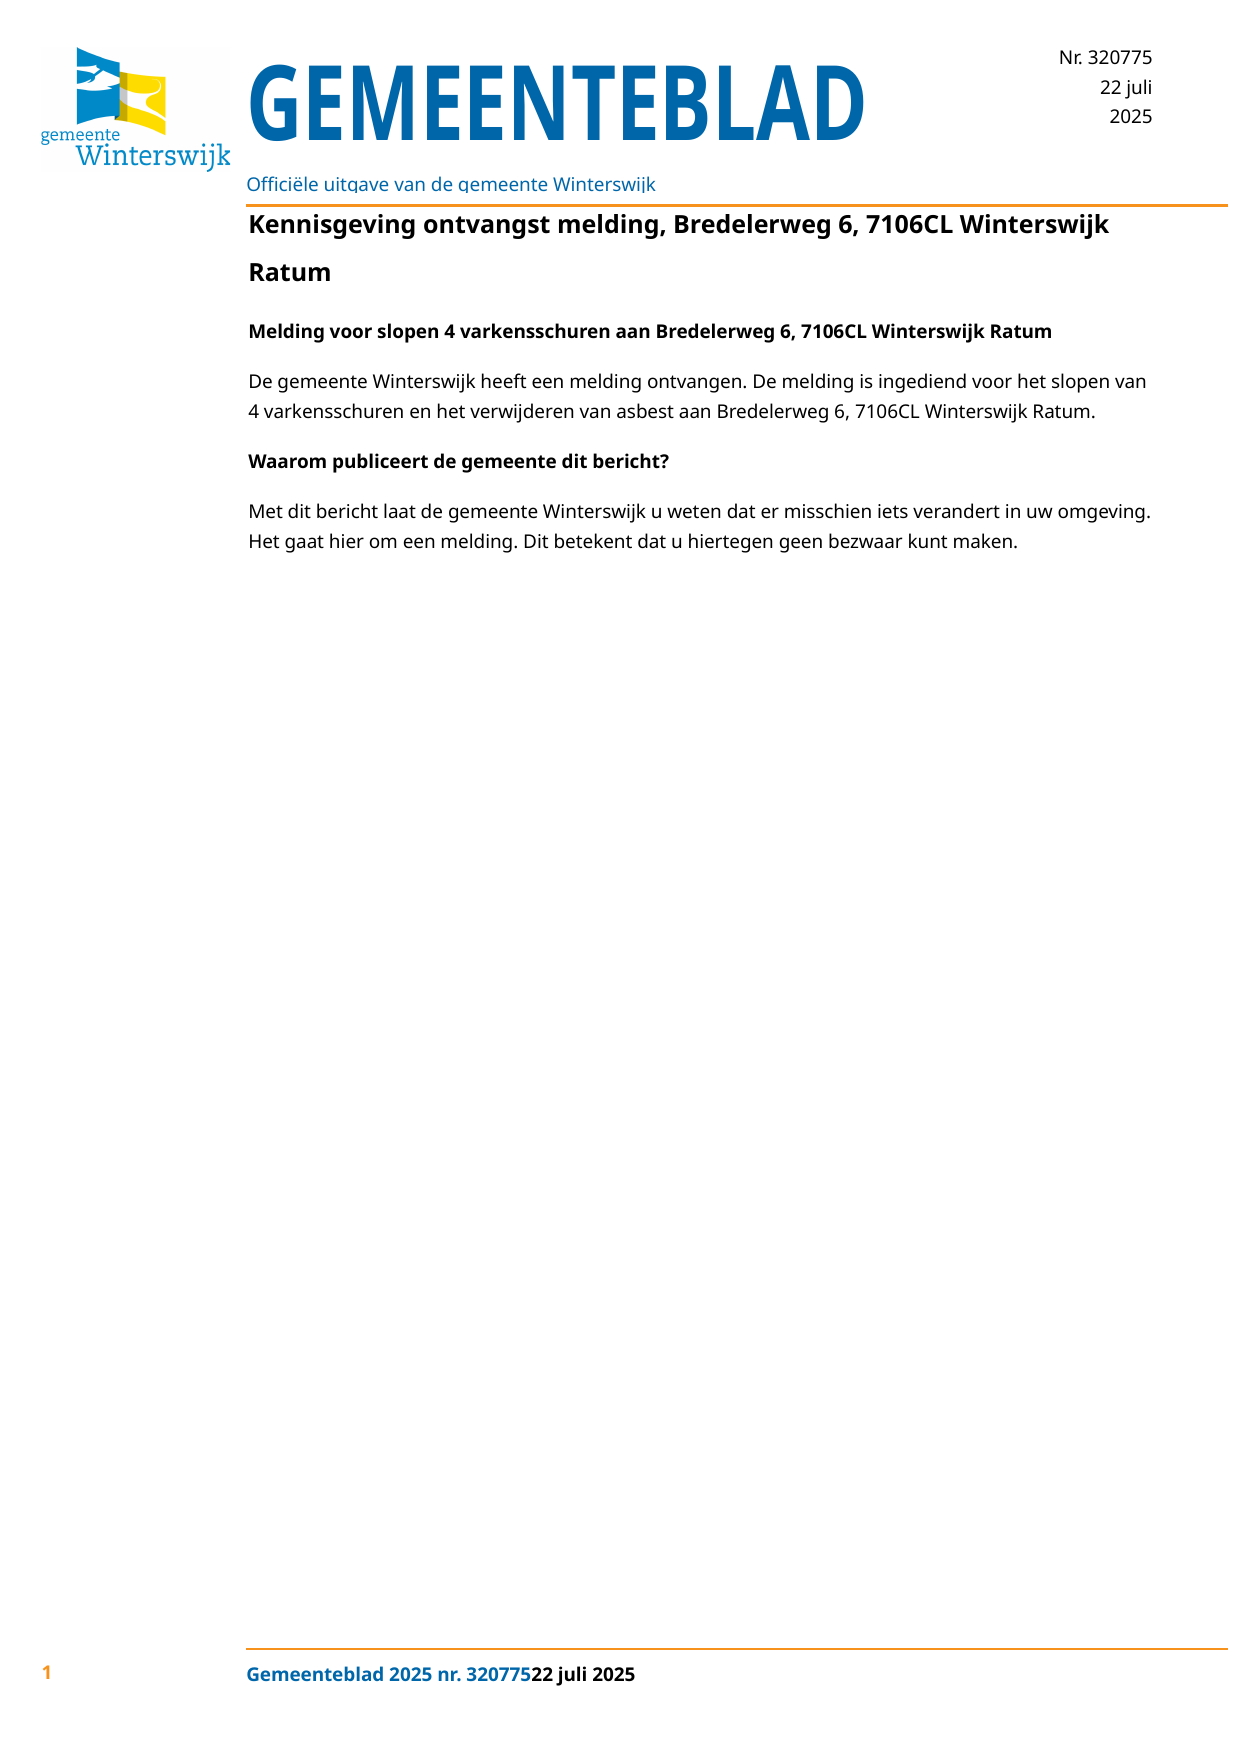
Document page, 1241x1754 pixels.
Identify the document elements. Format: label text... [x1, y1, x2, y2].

picture [225, 153, 231, 162]
picture [41, 47, 231, 172]
text Melding voor slopen 4 varkensschuren aan Bredelerweg 6, 7106CL Winterswijk Ratum [248, 318, 1152, 344]
text Met dit bericht laat de gemeente Winterswijk u weten dat er misschien iets verandert in uw omgeving. Het gaat hier om een melding. Dit betekent dat u hiertegen geen bezwaar kunt maken. [248, 499, 1152, 554]
text De gemeente Winterswijk heeft een melding ontvangen. De melding is ingediend voor het slopen van 4 varkensschuren en het verwijderen van asbest aan Bredelerweg 6, 7106CL Winterswijk Ratum. [248, 368, 1152, 424]
text Kennisgeving ontvangst melding, Bredelerweg 6, 7106CL Winterswijk Ratum [248, 207, 1152, 288]
text Waarom publiceert de gemeente dit bericht? [248, 448, 1152, 474]
